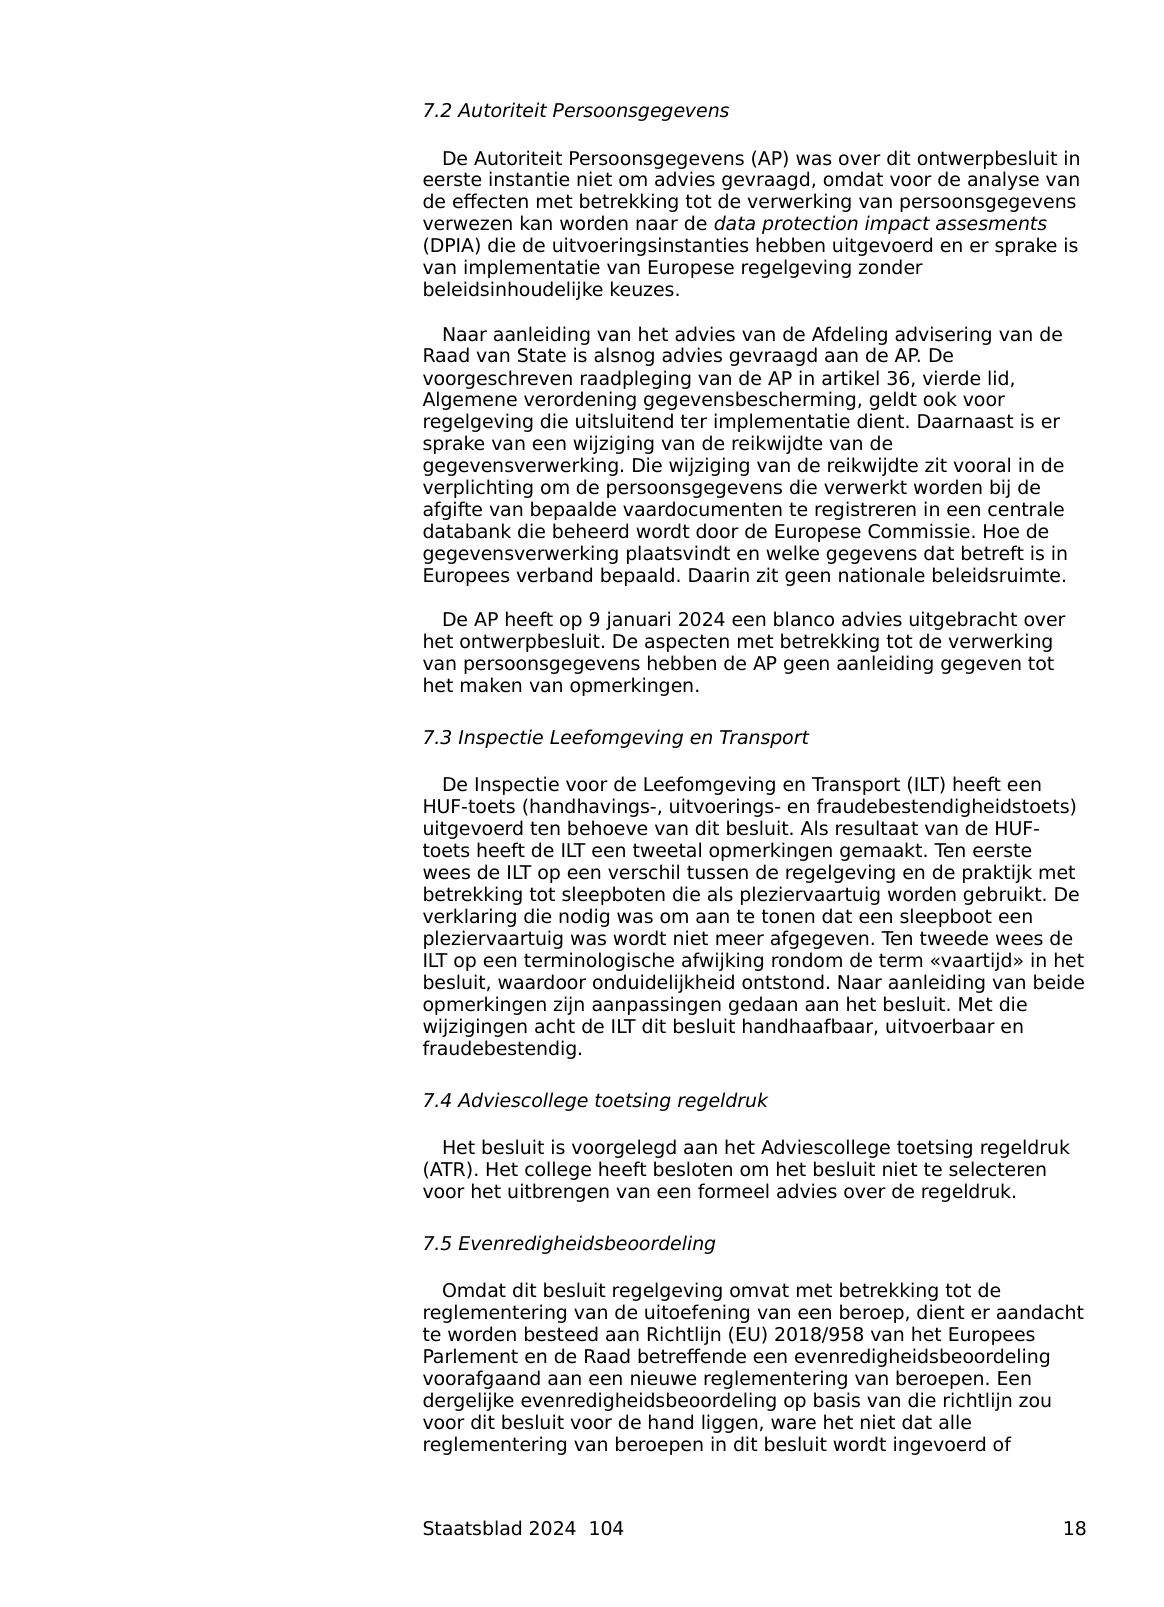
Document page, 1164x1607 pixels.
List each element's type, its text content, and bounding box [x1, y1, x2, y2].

subtitle 7.4 Adviescollege toetsing regeldruk [422, 1090, 1087, 1112]
text De AP heeft op 9 januari 2024 een blanco advies uitgebracht over het ontwerpbesluit. De aspecten met betrekking tot de verwerking van persoonsgegevens hebben de AP geen aanleiding gegeven tot het maken van opmerkingen. [422, 609, 1087, 697]
subtitle 7.2 Autoriteit Persoonsgegevens [422, 100, 1087, 122]
text Omdat dit besluit regelgeving omvat met betrekking tot de reglementering van de uitoefening van een beroep, dient er aandacht te worden besteed aan Richtlijn (EU) 2018/958 van het Europees Parlement en de Raad betreffende een evenredigheidsbeoordeling voorafgaand aan een nieuwe reglementering van beroepen. Een dergelijke evenredigheidsbeoordeling op basis van die richtlijn zou voor dit besluit voor de hand liggen, ware het niet dat alle reglementering van beroepen in dit besluit wordt ingevoerd of [422, 1280, 1087, 1456]
subtitle 7.5 Evenredigheidsbeoordeling [422, 1233, 1087, 1255]
text De Inspectie voor de Leefomgeving en Transport (ILT) heeft een HUF-toets (handhavings-, uitvoerings- en fraudebestendigheidstoets) uitgevoerd ten behoeve van dit besluit. Als resultaat van de HUF-toets heeft de ILT een tweetal opmerkingen gemaakt. Ten eerste wees de ILT op een verschil tussen de regelgeving en de praktijk met betrekking tot sleepboten die als pleziervaartuig worden gebruikt. De verklaring die nodig was om aan te tonen dat een sleepboot een pleziervaartuig was wordt niet meer afgegeven. Ten tweede wees de ILT op een terminologische afwijking rondom de term «vaartijd» in het besluit, waardoor onduidelijkheid ontstond. Naar aanleiding van beide opmerkingen zijn aanpassingen gedaan aan het besluit. Met die wijzigingen acht de ILT dit besluit handhaafbaar, uitvoerbaar en fraudebestendig. [422, 774, 1087, 1060]
subtitle 7.3 Inspectie Leefomgeving en Transport [422, 727, 1087, 749]
text Naar aanleiding van het advies van de Afdeling advisering van de Raad van State is alsnog advies gevraagd aan de AP. De voorgeschreven raadpleging van de AP in artikel 36, vierde lid, Algemene verordening gegevensbescherming, geldt ook voor regelgeving die uitsluitend ter implementatie dient. Daarnaast is er sprake van een wijziging van de reikwijdte van de gegevensverwerking. Die wijziging van de reikwijdte zit vooral in de verplichting om de persoonsgegevens die verwerkt worden bij de afgifte van bepaalde vaardocumenten te registreren in een centrale databank die beheerd wordt door de Europese Commissie. Hoe de gegevensverwerking plaatsvindt en welke gegevens dat betreft is in Europees verband bepaald. Daarin zit geen nationale beleidsruimte. [422, 323, 1087, 587]
text Het besluit is voorgelegd aan het Adviescollege toetsing regeldruk (ATR). Het college heeft besloten om het besluit niet te selecteren voor het uitbrengen van een formeel advies over de regeldruk. [422, 1137, 1087, 1203]
text De Autoriteit Persoonsgegevens (AP) was over dit ontwerpbesluit in eerste instantie niet om advies gevraagd, omdat voor de analyse van de effecten met betrekking tot de verwerking van persoonsgegevens verwezen kan worden naar de data protection impact assesments (DPIA) die de uitvoeringsinstanties hebben uitgevoerd en er sprake is van implementatie van Europese regelgeving zonder beleidsinhoudelijke keuzes. [422, 147, 1087, 301]
